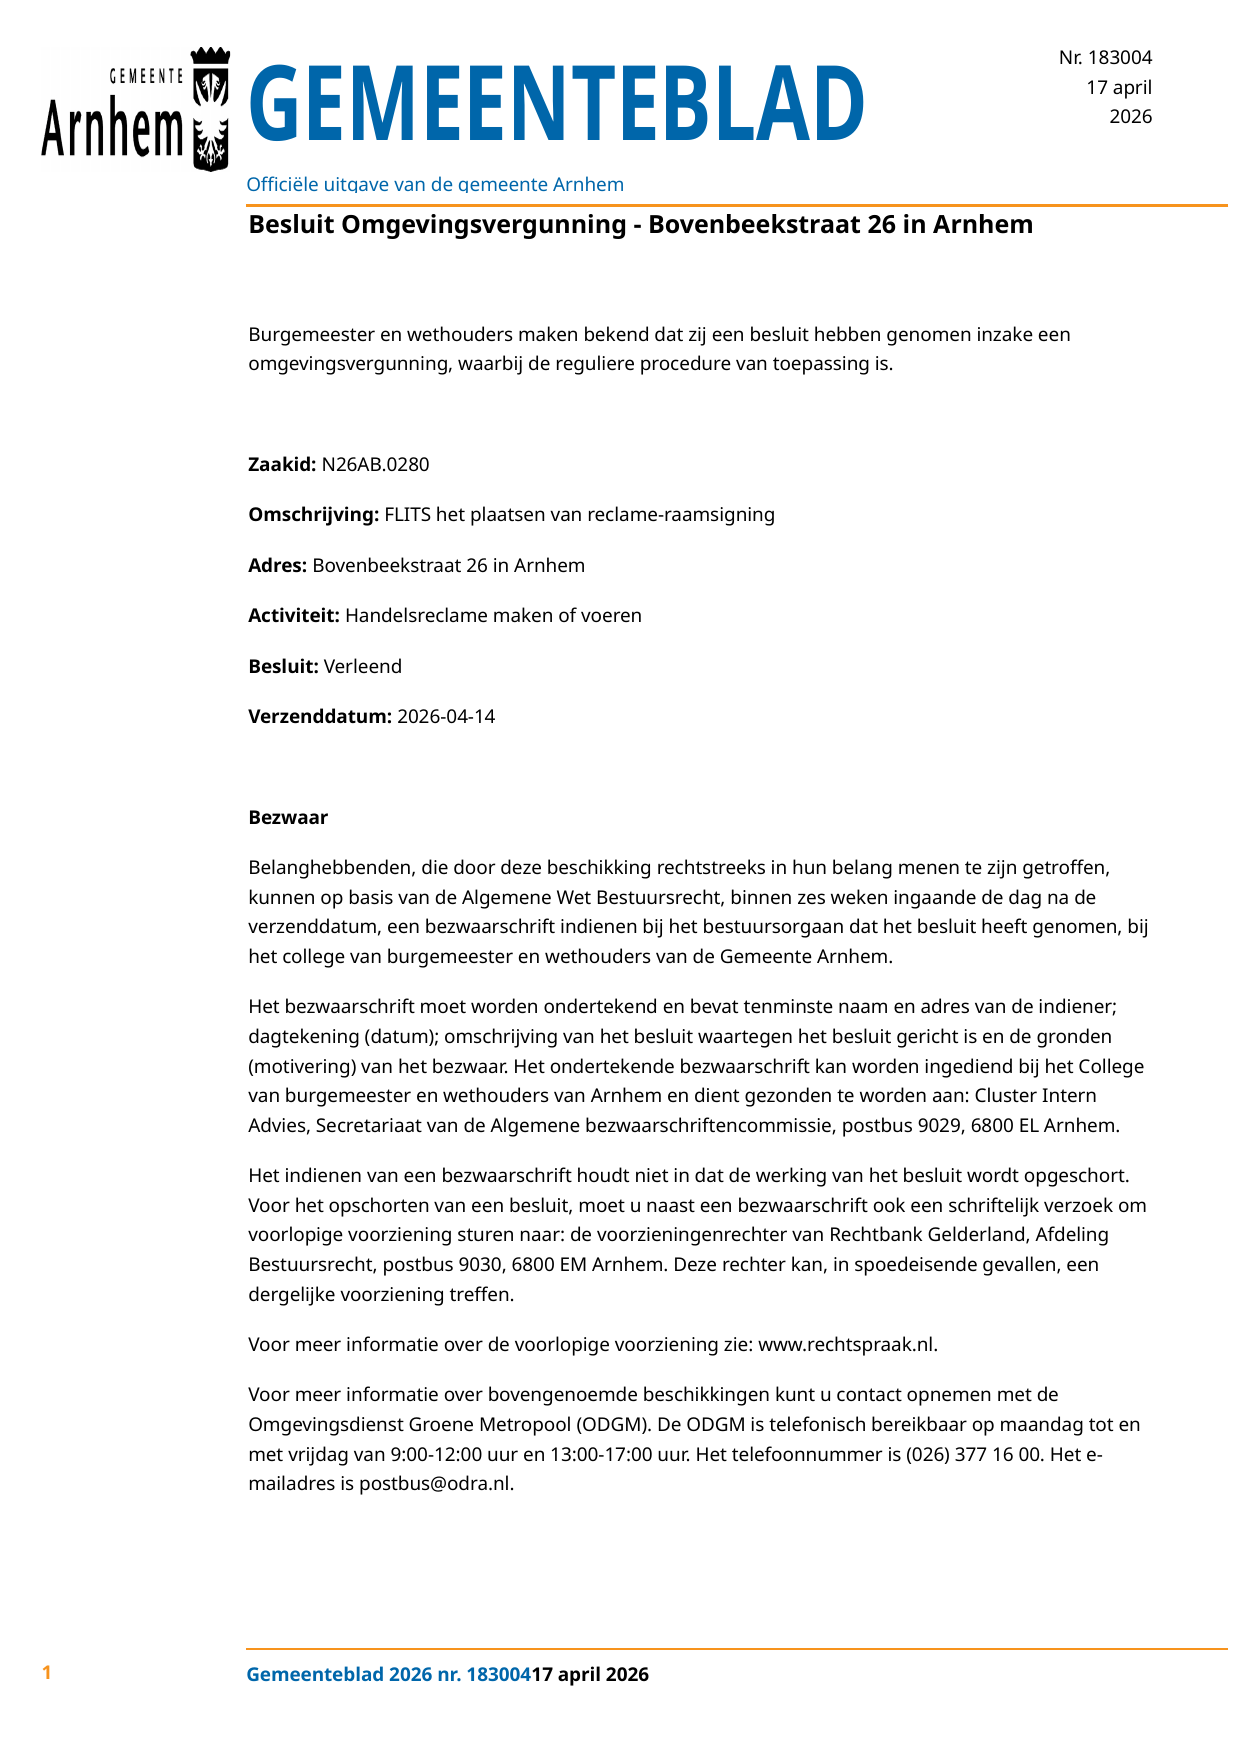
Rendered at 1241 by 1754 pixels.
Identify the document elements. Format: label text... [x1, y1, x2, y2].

picture [41, 47, 231, 172]
text Het bezwaarschrift moet worden ondertekend en bevat tenminste naam en adres van de indiener; dagtekening (datum); omschrijving van het besluit waartegen het besluit gericht is en de gronden (motivering) van het bezwaar. Het ondertekende bezwaarschrift kan worden ingediend bij het College van burgemeester en wethouders van Arnhem en dient gezonden te worden aan: Cluster Intern Advies, Secretariaat van de Algemene bezwaarschriftencommissie, postbus 9029, 6800 EL Arnhem. [248, 994, 1152, 1138]
text Adres: Bovenbeekstraat 26 in Arnhem [248, 552, 1152, 578]
text Voor meer informatie over de voorlopige voorziening zie: www.rechtspraak.nl. [248, 1331, 1152, 1357]
text Activiteit: Handelsreclame maken of voeren [248, 602, 1152, 628]
text Besluit: Verleend [248, 653, 1152, 678]
text Het indienen van een bezwaarschrift houdt niet in dat de werking van het besluit wordt opgeschort. Voor het opschorten van een besluit, moet u naast een bezwaarschrift ook een schriftelijk verzoek om voorlopige voorziening sturen naar: de voorzieningenrechter van Rechtbank Gelderland, Afdeling Bestuursrecht, postbus 9030, 6800 EM Arnhem. Deze rechter kan, in spoedeisende gevallen, een dergelijke voorziening treffen. [248, 1162, 1152, 1306]
text Voor meer informatie over bovengenoemde beschikkingen kunt u contact opnemen met de Omgevingsdienst Groene Metropool (ODGM). De ODGM is telefonisch bereikbaar op maandag tot en met vrijdag van 9:00-12:00 uur en 13:00-17:00 uur. Het telefoonnummer is (026) 377 16 00. Het e-mailadres is postbus@odra.nl. [248, 1382, 1152, 1496]
text Bezwaar [248, 804, 1152, 830]
text Besluit Omgevingsvergunning - Bovenbeekstraat 26 in Arnhem [248, 207, 1152, 241]
text Omschrijving: FLITS het plaatsen van reclame-raamsigning [248, 502, 1152, 527]
text Burgemeester en wethouders maken bekend dat zij een besluit hebben genomen inzake een omgevingsvergunning, waarbij de reguliere procedure van toepassing is. [248, 321, 1152, 376]
text Belanghebbenden, die door deze beschikking rechtstreeks in hun belang menen te zijn getroffen, kunnen op basis van de Algemene Wet Bestuursrecht, binnen zes weken ingaande de dag na de verzenddatum, een bezwaarschrift indienen bij het bestuursorgaan dat het besluit heeft genomen, bij het college van burgemeester en wethouders van de Gemeente Arnhem. [248, 854, 1152, 969]
text Zaakid: N26AB.0280 [248, 451, 1152, 477]
text Verzenddatum: 2026-04-14 [248, 703, 1152, 729]
